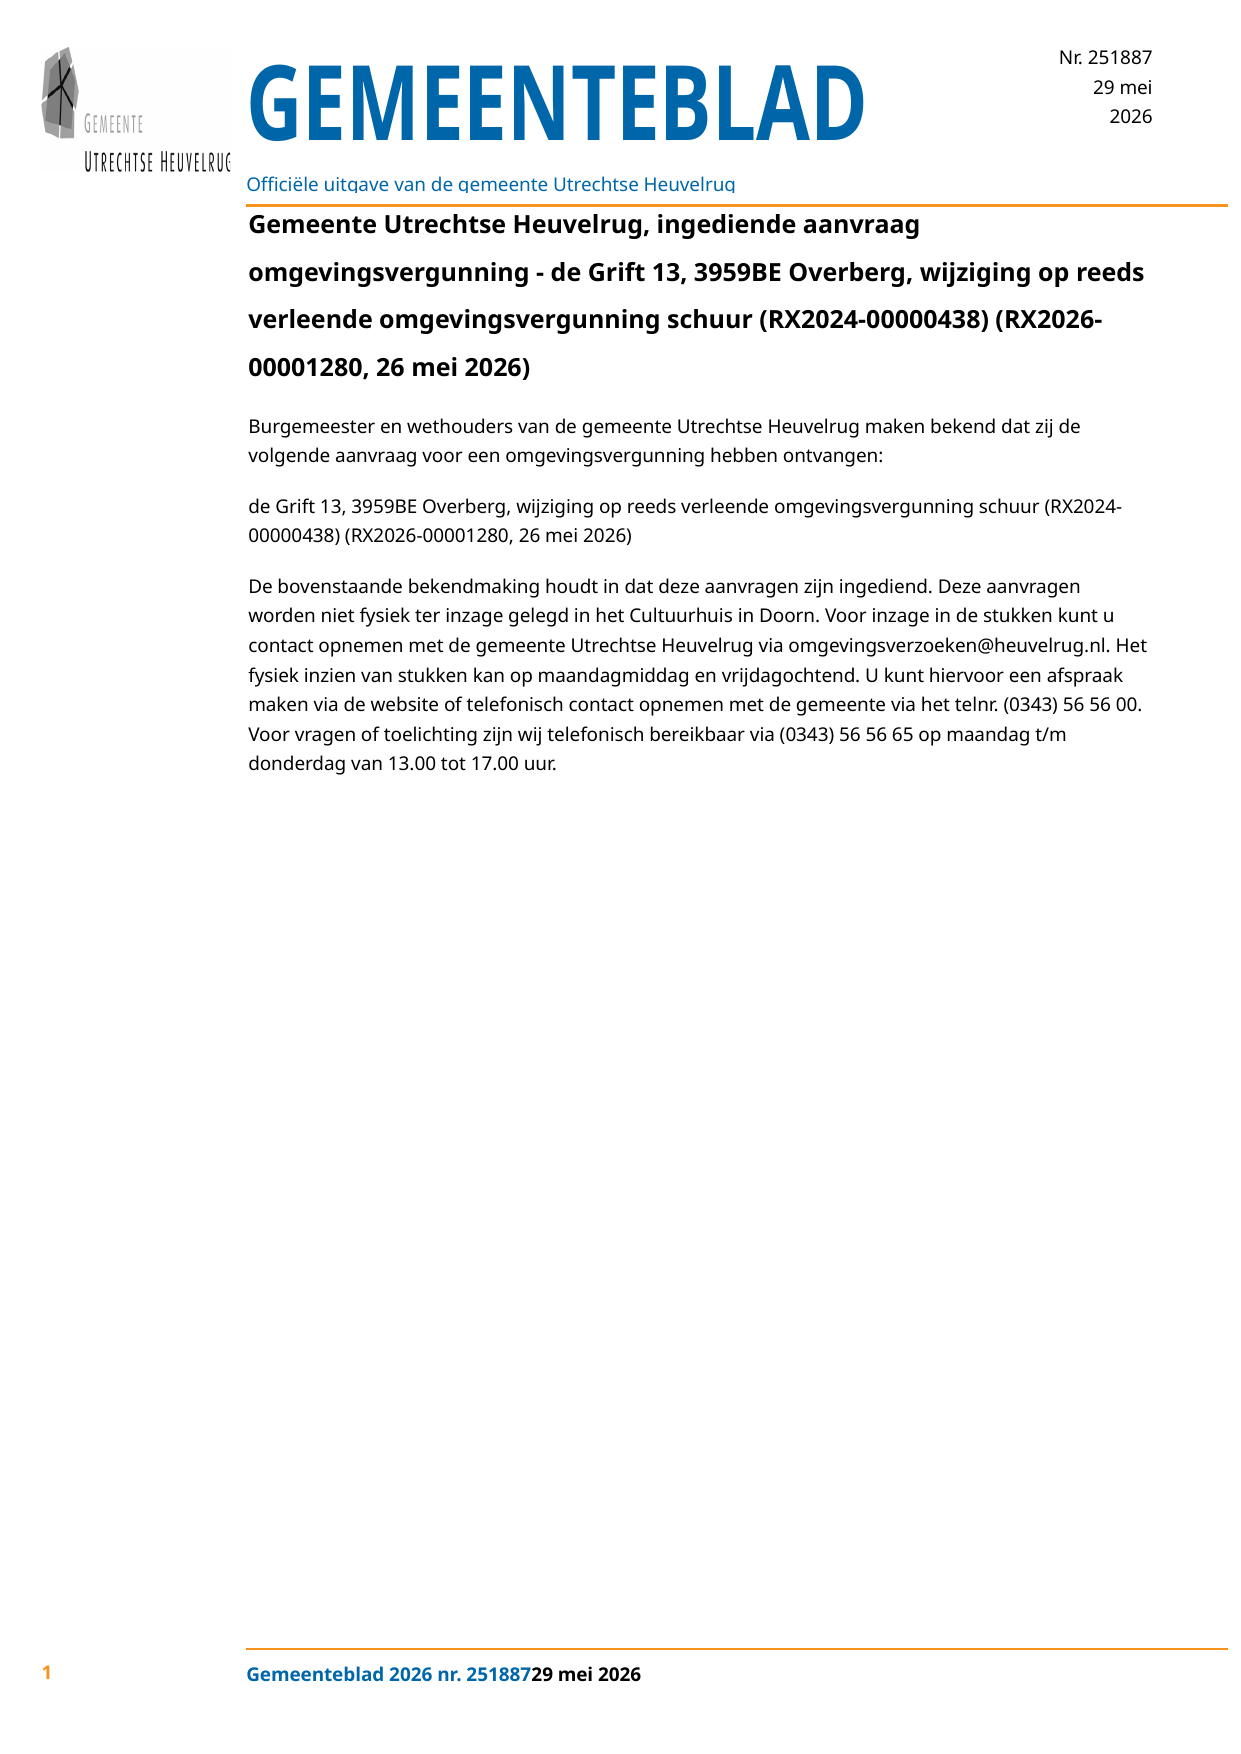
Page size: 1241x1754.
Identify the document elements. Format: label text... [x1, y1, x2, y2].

text Burgemeester en wethouders van de gemeente Utrechtse Heuvelrug maken bekend dat zij de volgende aanvraag voor een omgevingsvergunning hebben ontvangen: [248, 413, 1152, 468]
text de Grift 13, 3959BE Overberg, wijziging op reeds verleende omgevingsvergunning schuur (RX2024-00000438) (RX2026-00001280, 26 mei 2026) [248, 493, 1152, 548]
text Gemeente Utrechtse Heuvelrug, ingediende aanvraag omgevingsvergunning - de Grift 13, 3959BE Overberg, wijziging op reeds verleende omgevingsvergunning schuur (RX2024-00000438) (RX2026-00001280, 26 mei 2026) [248, 207, 1152, 384]
picture [41, 47, 231, 172]
text De bovenstaande bekendmaking houdt in dat deze aanvragen zijn ingediend. Deze aanvragen worden niet fysiek ter inzage gelegd in het Cultuurhuis in Doorn. Voor inzage in de stukken kunt u contact opnemen met de gemeente Utrechtse Heuvelrug via omgevingsverzoeken@heuvelrug.nl. Het fysiek inzien van stukken kan op maandagmiddag en vrijdagochtend. U kunt hiervoor een afspraak maken via de website of telefonisch contact opnemen met de gemeente via het telnr. (0343) 56 56 00. Voor vragen of toelichting zijn wij telefonisch bereikbaar via (0343) 56 56 65 op maandag t/m donderdag van 13.00 tot 17.00 uur. [248, 573, 1152, 776]
